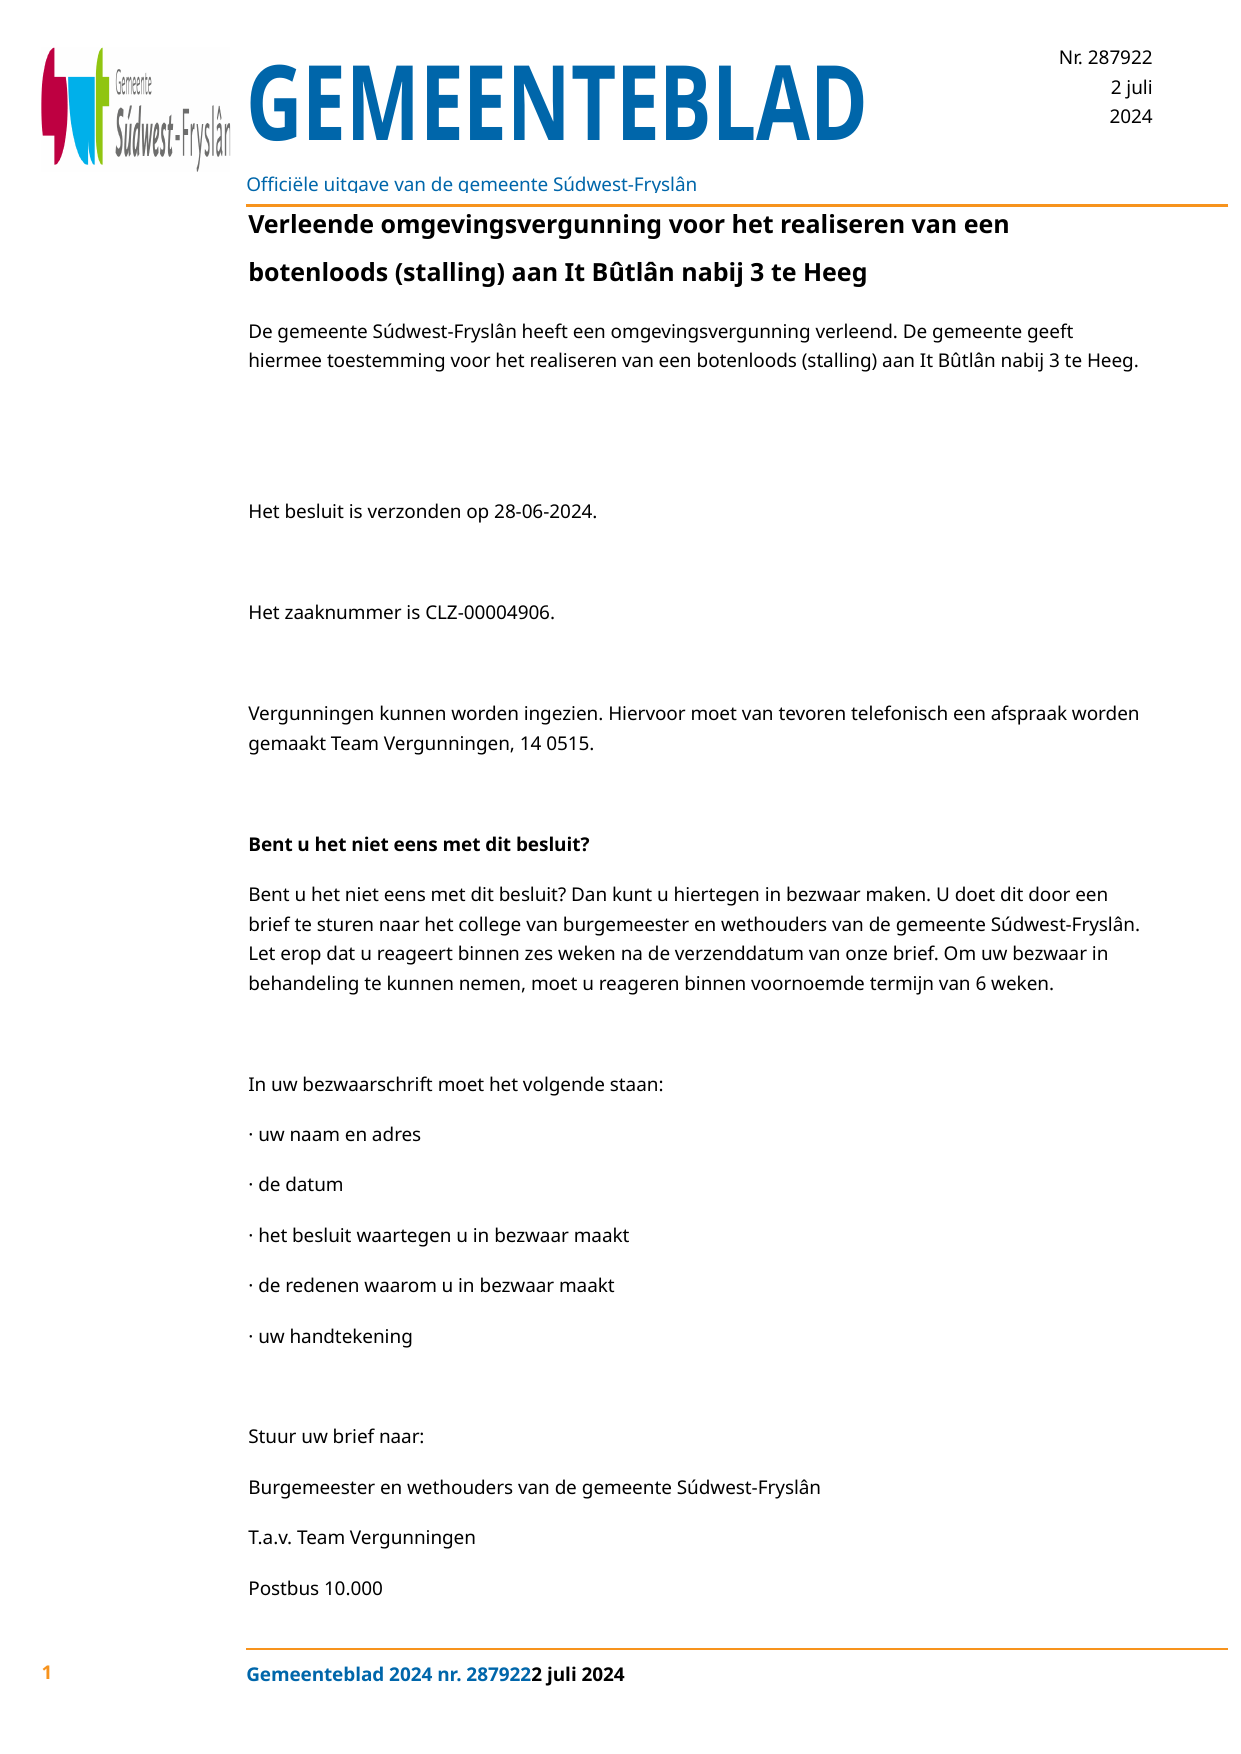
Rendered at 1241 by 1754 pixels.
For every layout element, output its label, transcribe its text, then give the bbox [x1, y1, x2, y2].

text In uw bezwaarschrift moet het volgende staan: [248, 1071, 1152, 1097]
text · het besluit waartegen u in bezwaar maakt [248, 1222, 1152, 1248]
text Vergunningen kunnen worden ingezien. Hiervoor moet van tevoren telefonisch een afspraak worden gemaakt Team Vergunningen, 14 0515. [248, 700, 1152, 756]
text · uw handtekening [248, 1323, 1152, 1349]
picture [41, 47, 231, 172]
text De gemeente Súdwest-Fryslân heeft een omgevingsvergunning verleend. De gemeente geeft hiermee toestemming voor het realiseren van een botenloods (stalling) aan It Bûtlân nabij 3 te Heeg. [248, 318, 1152, 373]
text T.a.v. Team Vergunningen [248, 1524, 1152, 1550]
text Het zaaknummer is CLZ-00004906. [248, 599, 1152, 625]
text Bent u het niet eens met dit besluit? [248, 831, 1152, 857]
text Burgemeester en wethouders van de gemeente Súdwest-Fryslân [248, 1474, 1152, 1500]
text Het besluit is verzonden op 28-06-2024. [248, 499, 1152, 524]
text Postbus 10.000 [248, 1575, 1152, 1601]
text · de redenen waarom u in bezwaar maakt [248, 1272, 1152, 1298]
text Bent u het niet eens met dit besluit? Dan kunt u hiertegen in bezwaar maken. U doet dit door een brief te sturen naar het college van burgemeester en wethouders van de gemeente Súdwest-Fryslân. Let erop dat u reageert binnen zes weken na de verzenddatum van onze brief. Om uw bezwaar in behandeling te kunnen nemen, moet u reageren binnen voornoemde termijn van 6 weken. [248, 881, 1152, 996]
text Stuur uw brief naar: [248, 1424, 1152, 1449]
text · de datum [248, 1172, 1152, 1197]
text · uw naam en adres [248, 1121, 1152, 1147]
text Verleende omgevingsvergunning voor het realiseren van een botenloods (stalling) aan It Bûtlân nabij 3 te Heeg [248, 207, 1152, 288]
